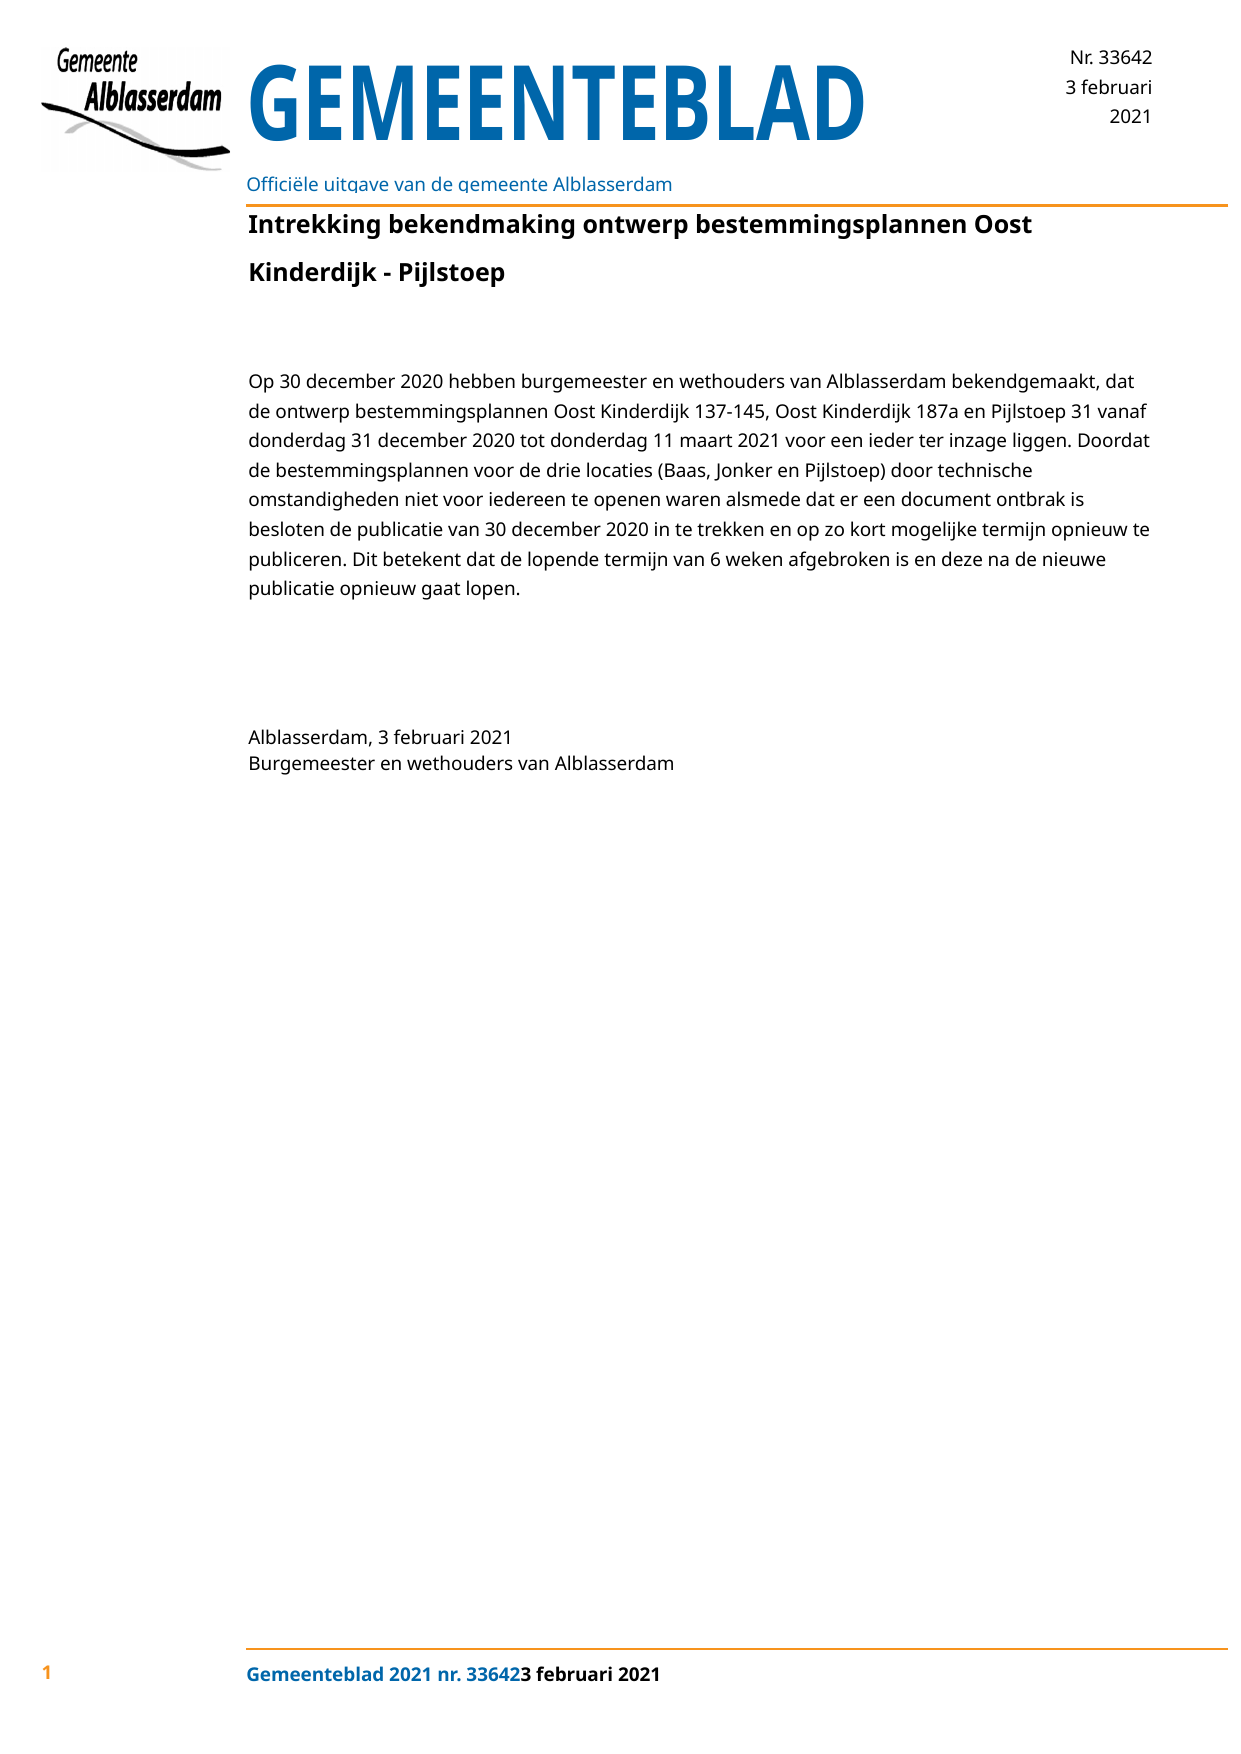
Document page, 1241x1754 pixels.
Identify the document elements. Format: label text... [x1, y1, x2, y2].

text Op 30 december 2020 hebben burgemeester en wethouders van Alblasserdam bekendgemaakt, dat de ontwerp bestemmingsplannen Oost Kinderdijk 137-145, Oost Kinderdijk 187a en Pijlstoep 31 vanaf donderdag 31 december 2020 tot donderdag 11 maart 2021 voor een ieder ter inzage liggen. Doordat de bestemmingsplannen voor de drie locaties (Baas, Jonker en Pijlstoep) door technische omstandigheden niet voor iedereen te openen waren alsmede dat er een document ontbrak is besloten de publicatie van 30 december 2020 in te trekken en op zo kort mogelijke termijn opnieuw te publiceren. Dit betekent dat de lopende termijn van 6 weken afgebroken is en deze na de nieuwe publicatie opnieuw gaat lopen. [248, 368, 1152, 601]
text Burgemeester en wethouders van Alblasserdam [248, 750, 1152, 776]
text Alblasserdam, 3 februari 2021 [248, 724, 1152, 750]
picture [41, 47, 231, 172]
text Intrekking bekendmaking ontwerp bestemmingsplannen Oost Kinderdijk - Pijlstoep [248, 207, 1152, 288]
